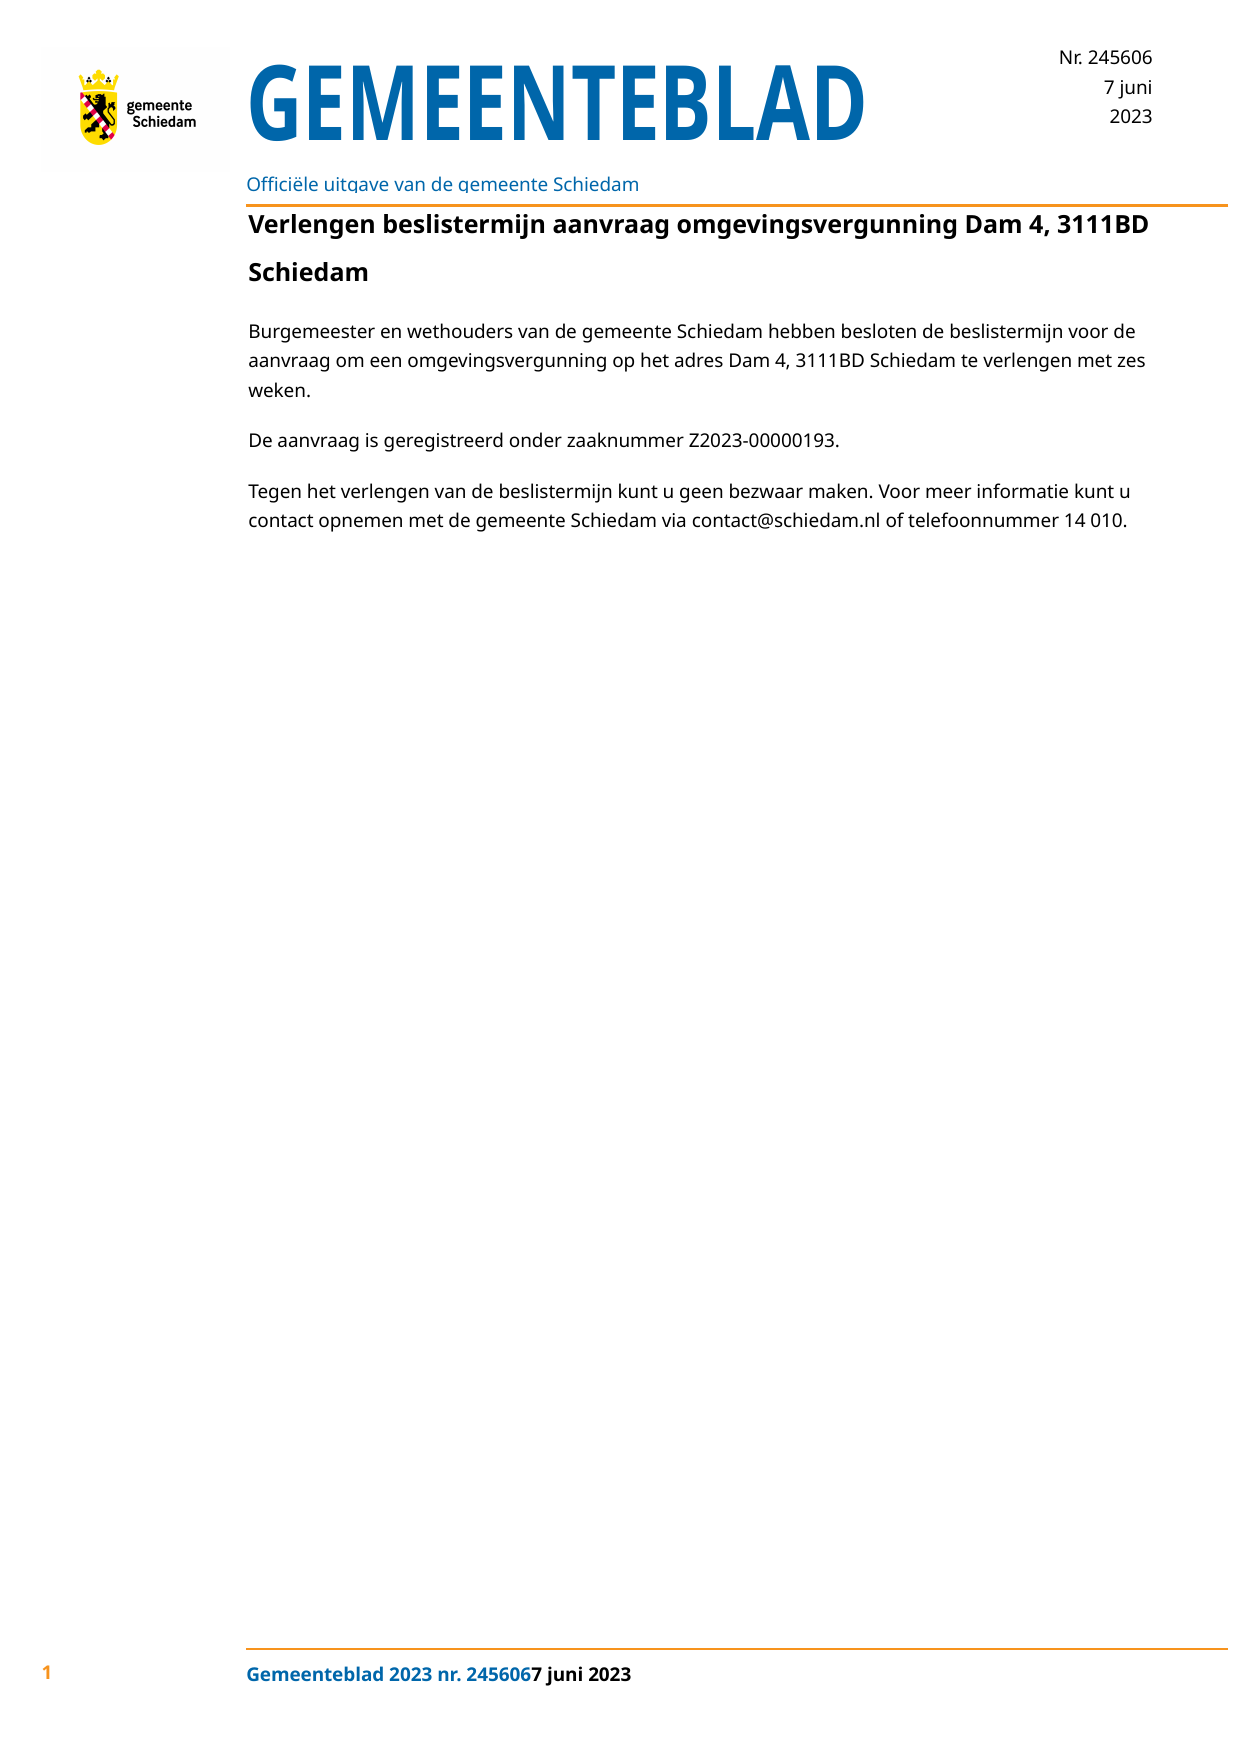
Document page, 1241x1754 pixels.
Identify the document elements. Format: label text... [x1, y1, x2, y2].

text Tegen het verlengen van de beslistermijn kunt u geen bezwaar maken. Voor meer informatie kunt u contact opnemen met de gemeente Schiedam via contact@schiedam.nl of telefoonnummer 14 010. [248, 478, 1152, 533]
text Verlengen beslistermijn aanvraag omgevingsvergunning Dam 4, 3111BD Schiedam [248, 207, 1152, 288]
picture [41, 47, 231, 172]
text Burgemeester en wethouders van de gemeente Schiedam hebben besloten de beslistermijn voor de aanvraag om een omgevingsvergunning op het adres Dam 4, 3111BD Schiedam te verlengen met zes weken. [248, 318, 1152, 403]
text De aanvraag is geregistreerd onder zaaknummer Z2023-00000193. [248, 427, 1152, 453]
